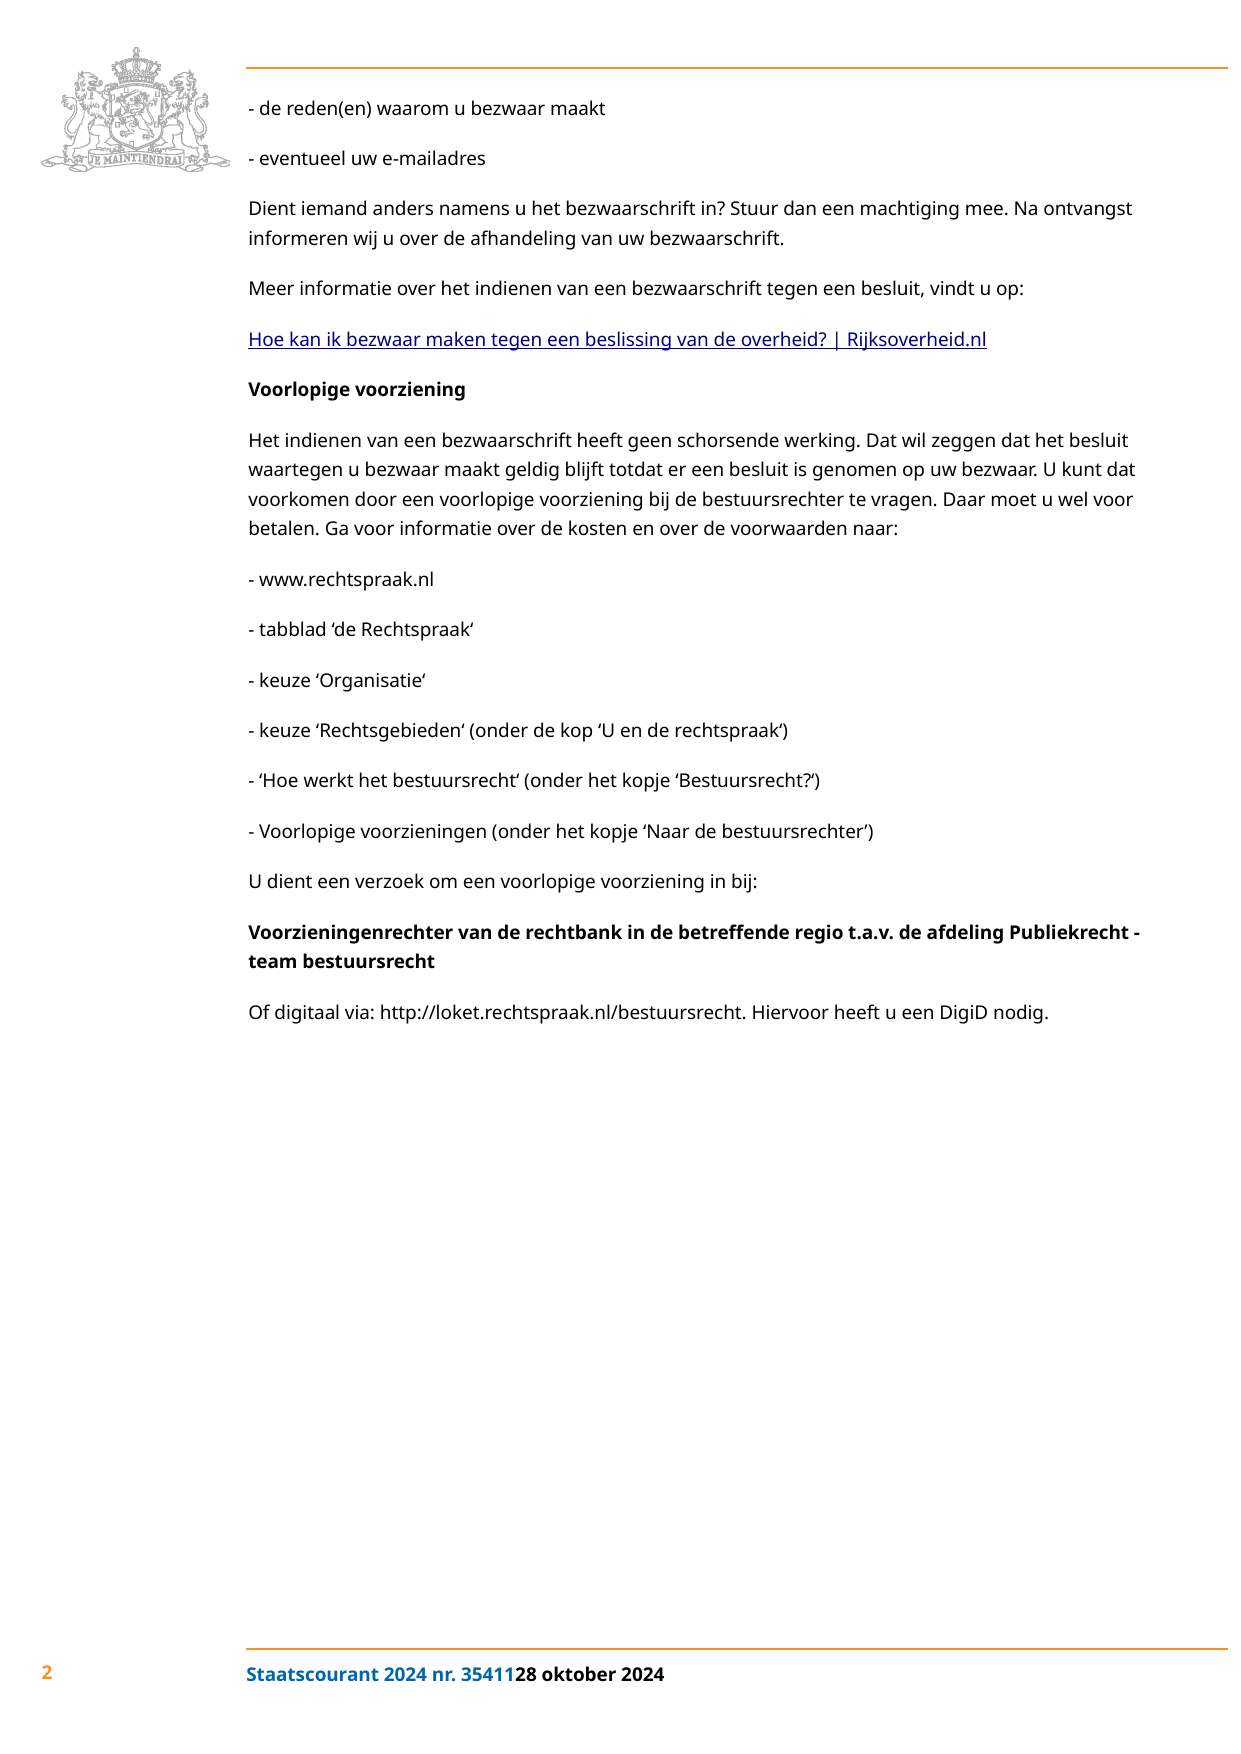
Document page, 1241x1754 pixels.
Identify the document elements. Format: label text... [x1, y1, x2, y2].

text U dient een verzoek om een voorlopige voorziening in bij: [248, 868, 1152, 894]
text Of digitaal via: http://loket.rechtspraak.nl/bestuursrecht. Hiervoor heeft u een DigiD nodig. [248, 999, 1152, 1025]
text - keuze ‘Organisatie‘ [248, 667, 1152, 693]
text Meer informatie over het indienen van een bezwaarschrift tegen een besluit, vindt u op: [248, 276, 1152, 301]
text - de reden(en) waarom u bezwaar maakt [248, 95, 1152, 121]
text - www.rechtspraak.nl [248, 566, 1152, 592]
text Hoe kan ik bezwaar maken tegen een beslissing van de overheid? | Rijksoverheid.nl [248, 326, 1152, 352]
text Het indienen van een bezwaarschrift heeft geen schorsende werking. Dat wil zeggen dat het besluit waartegen u bezwaar maakt geldig blijft totdat er een besluit is genomen op uw bezwaar. U kunt dat voorkomen door een voorlopige voorziening bij de bestuursrechter te vragen. Daar moet u wel voor betalen. Ga voor informatie over de kosten en over de voorwaarden naar: [248, 427, 1152, 541]
text - Voorlopige voorzieningen (onder het kopje ‘Naar de bestuursrechter’) [248, 818, 1152, 844]
text - ‘Hoe werkt het bestuursrecht‘ (onder het kopje ‘Bestuursrecht?‘) [248, 768, 1152, 793]
text - tabblad ‘de Rechtspraak‘ [248, 616, 1152, 642]
text - keuze ‘Rechtsgebieden‘ (onder de kop ‘U en de rechtspraak‘) [248, 717, 1152, 743]
text Voorlopige voorziening [248, 376, 1152, 402]
text - eventueel uw e-mailadres [248, 145, 1152, 171]
picture [41, 47, 231, 172]
text Voorzieningenrechter van de rechtbank in de betreffende regio t.a.v. de afdeling Publiekrecht - team bestuursrecht [248, 919, 1152, 974]
text Dient iemand anders namens u het bezwaarschrift in? Stuur dan een machtiging mee. Na ontvangst informeren wij u over de afhandeling van uw bezwaarschrift. [248, 196, 1152, 251]
